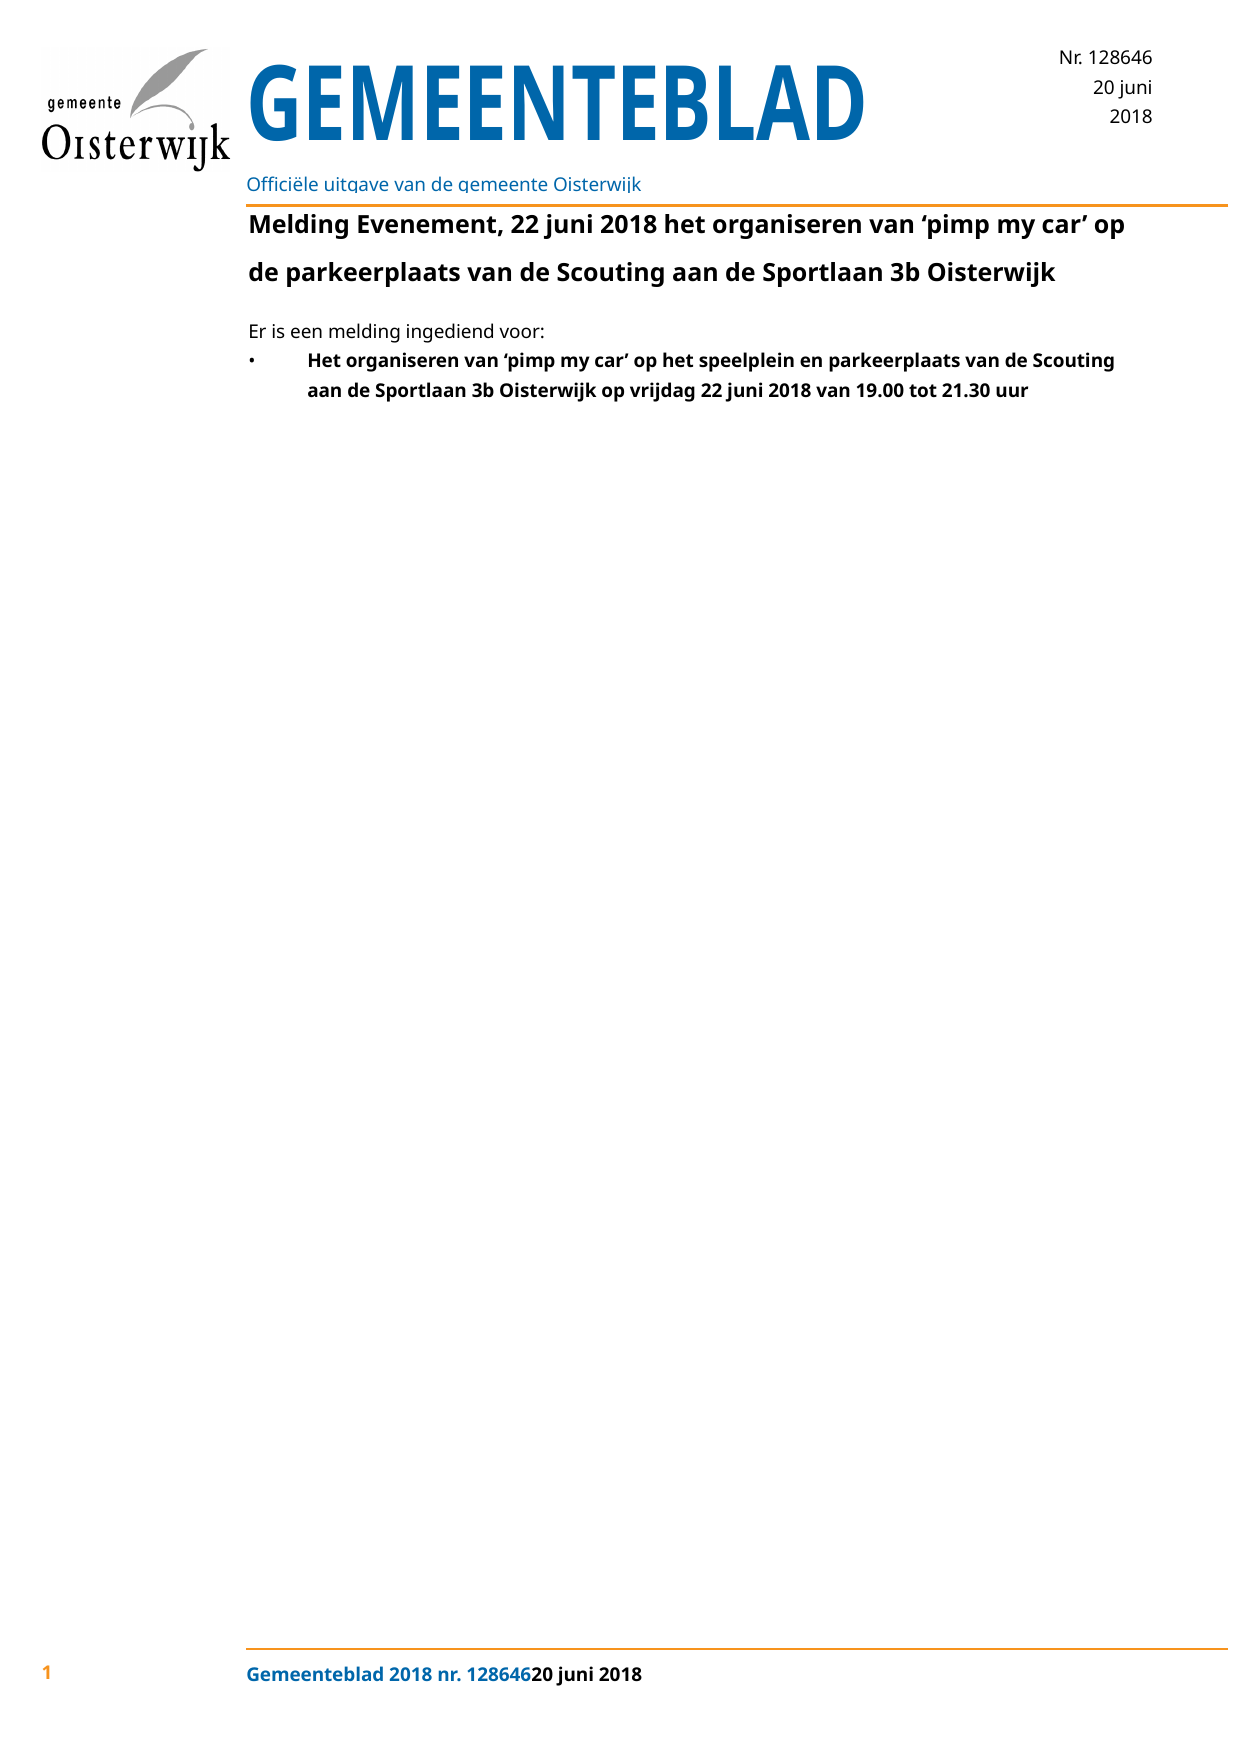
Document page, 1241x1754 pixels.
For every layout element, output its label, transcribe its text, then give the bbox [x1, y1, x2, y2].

text Melding Evenement, 22 juni 2018 het organiseren van ‘pimp my car’ op de parkeerplaats van de Scouting aan de Sportlaan 3b Oisterwijk [248, 207, 1152, 288]
picture [41, 47, 231, 172]
list Het organiseren van ‘pimp my car’ op het speelplein en parkeerplaats van de Scouting aan de Sportlaan 3b Oisterwijk op vrijdag 22 juni 2018 van 19.00 tot 21.30 uur [248, 347, 1152, 403]
text Er is een melding ingediend voor: [248, 318, 1152, 344]
